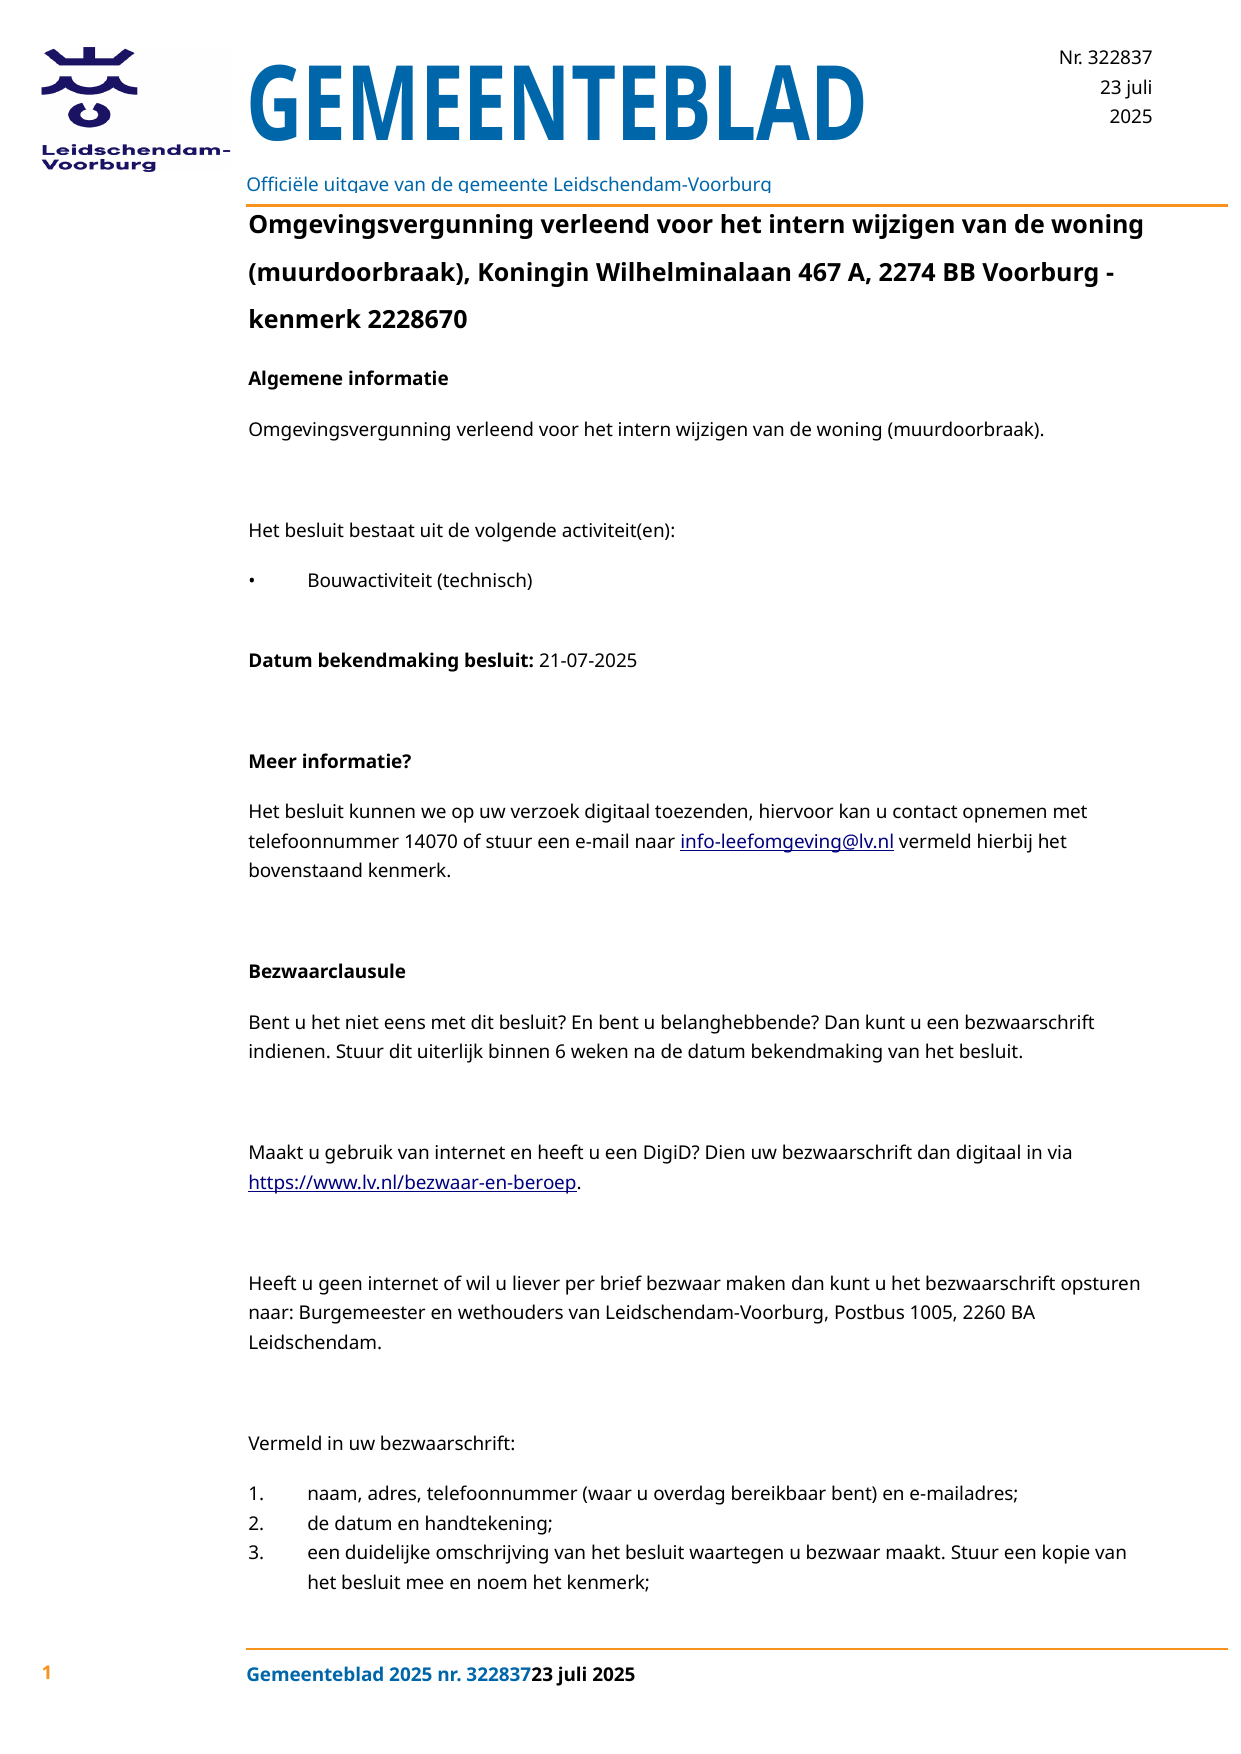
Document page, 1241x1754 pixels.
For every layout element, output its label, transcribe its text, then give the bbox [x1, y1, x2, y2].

text Het besluit bestaat uit de volgende activiteit(en): [248, 517, 1152, 542]
text Heeft u geen internet of wil u liever per brief bezwaar maken dan kunt u het bezwaarschrift opsturen naar: Burgemeester en wethouders van Leidschendam-Voorburg, Postbus 1005, 2260 BA Leidschendam. [248, 1270, 1152, 1354]
list de datum en handtekening; [248, 1510, 1152, 1535]
text Omgevingsvergunning verleend voor het intern wijzigen van de woning (muurdoorbraak), Koningin Wilhelminalaan 467 A, 2274 BB Voorburg - kenmerk 2228670 [248, 207, 1152, 336]
list naam, adres, telefoonnummer (waar u overdag bereikbaar bent) en e-mailadres; [248, 1480, 1152, 1506]
list een duidelijke omschrijving van het besluit waartegen u bezwaar maakt. Stuur een kopie van het besluit mee en noem het kenmerk; [248, 1539, 1152, 1594]
text Omgevingsvergunning verleend voor het intern wijzigen van de woning (muurdoorbraak). [248, 416, 1152, 442]
text Datum bekendmaking besluit: 21-07-2025 [248, 647, 1152, 673]
text Bent u het niet eens met dit besluit? En bent u belanghebbende? Dan kunt u een bezwaarschrift indienen. Stuur dit uiterlijk binnen 6 weken na de datum bekendmaking van het besluit. [248, 1009, 1152, 1064]
picture [41, 47, 231, 172]
text Meer informatie? [248, 748, 1152, 774]
text Vermeld in uw bezwaarschrift: [248, 1430, 1152, 1455]
list Bouwactiviteit (technisch) [248, 567, 1152, 593]
text Het besluit kunnen we op uw verzoek digitaal toezenden, hiervoor kan u contact opnemen met telefoonnummer 14070 of stuur een e-mail naar info-leefomgeving@lv.nl vermeld hierbij het bovenstaand kenmerk. [248, 798, 1152, 883]
text Bezwaarclausule [248, 958, 1152, 984]
text Maakt u gebruik van internet en heeft u een DigiD? Dien uw bezwaarschrift dan digitaal in via https://www.lv.nl/bezwaar-en-beroep. [248, 1139, 1152, 1194]
text Algemene informatie [248, 366, 1152, 391]
